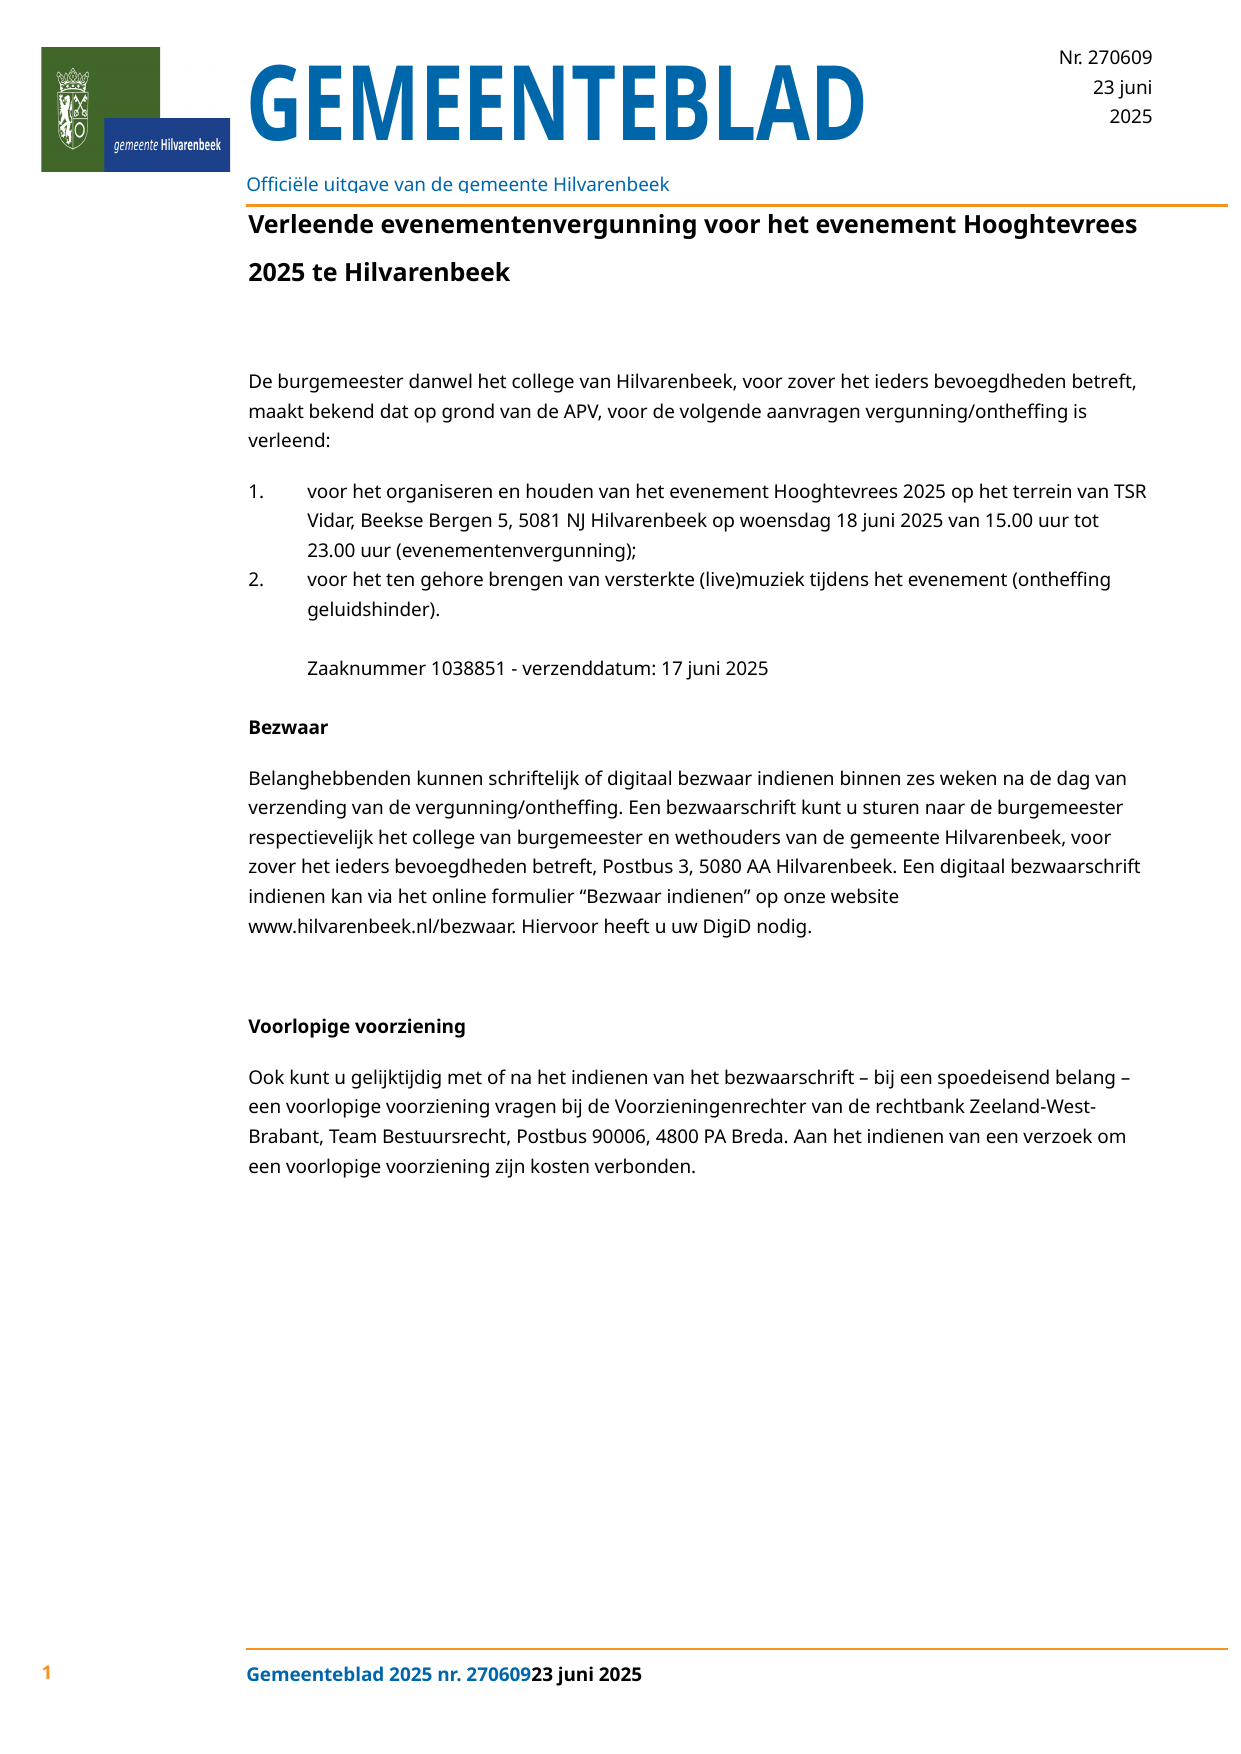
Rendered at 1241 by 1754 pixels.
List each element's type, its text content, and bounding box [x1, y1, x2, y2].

text Ook kunt u gelijktijdig met of na het indienen van het bezwaarschrift – bij een spoedeisend belang – een voorlopige voorziening vragen bij de Voorzieningenrechter van de rechtbank Zeeland-West-Brabant, Team Bestuursrecht, Postbus 90006, 4800 PA Breda. Aan het indienen van een verzoek om een voorlopige voorziening zijn kosten verbonden. [248, 1064, 1152, 1179]
list voor het organiseren en houden van het evenement Hooghtevrees 2025 op het terrein van TSR Vidar, Beekse Bergen 5, 5081 NJ Hilvarenbeek op woensdag 18 juni 2025 van 15.00 uur tot 23.00 uur (evenementenvergunning); [248, 478, 1152, 563]
list Zaaknummer 1038851 - verzenddatum: 17 juni 2025 [248, 655, 1152, 681]
text Verleende evenementenvergunning voor het evenement Hooghtevrees 2025 te Hilvarenbeek [248, 207, 1152, 288]
text De burgemeester danwel het college van Hilvarenbeek, voor zover het ieders bevoegdheden betreft, maakt bekend dat op grond van de APV, voor de volgende aanvragen vergunning/ontheffing is verleend: [248, 368, 1152, 453]
text Belanghebbenden kunnen schriftelijk of digitaal bezwaar indienen binnen zes weken na de dag van verzending van de vergunning/ontheffing. Een bezwaarschrift kunt u sturen naar de burgemeester respectievelijk het college van burgemeester en wethouders van de gemeente Hilvarenbeek, voor zover het ieders bevoegdheden betreft, Postbus 3, 5080 AA Hilvarenbeek. Een digitaal bezwaarschrift indienen kan via het online formulier “Bezwaar indienen” op onze website www.hilvarenbeek.nl/bezwaar. Hiervoor heeft u uw DigiD nodig. [248, 765, 1152, 939]
picture [41, 47, 231, 172]
list voor het ten gehore brengen van versterkte (live)muziek tijdens het evenement (ontheffing geluidshinder). [248, 567, 1152, 622]
text Voorlopige voorziening [248, 1014, 1152, 1039]
text Bezwaar [248, 714, 1152, 740]
